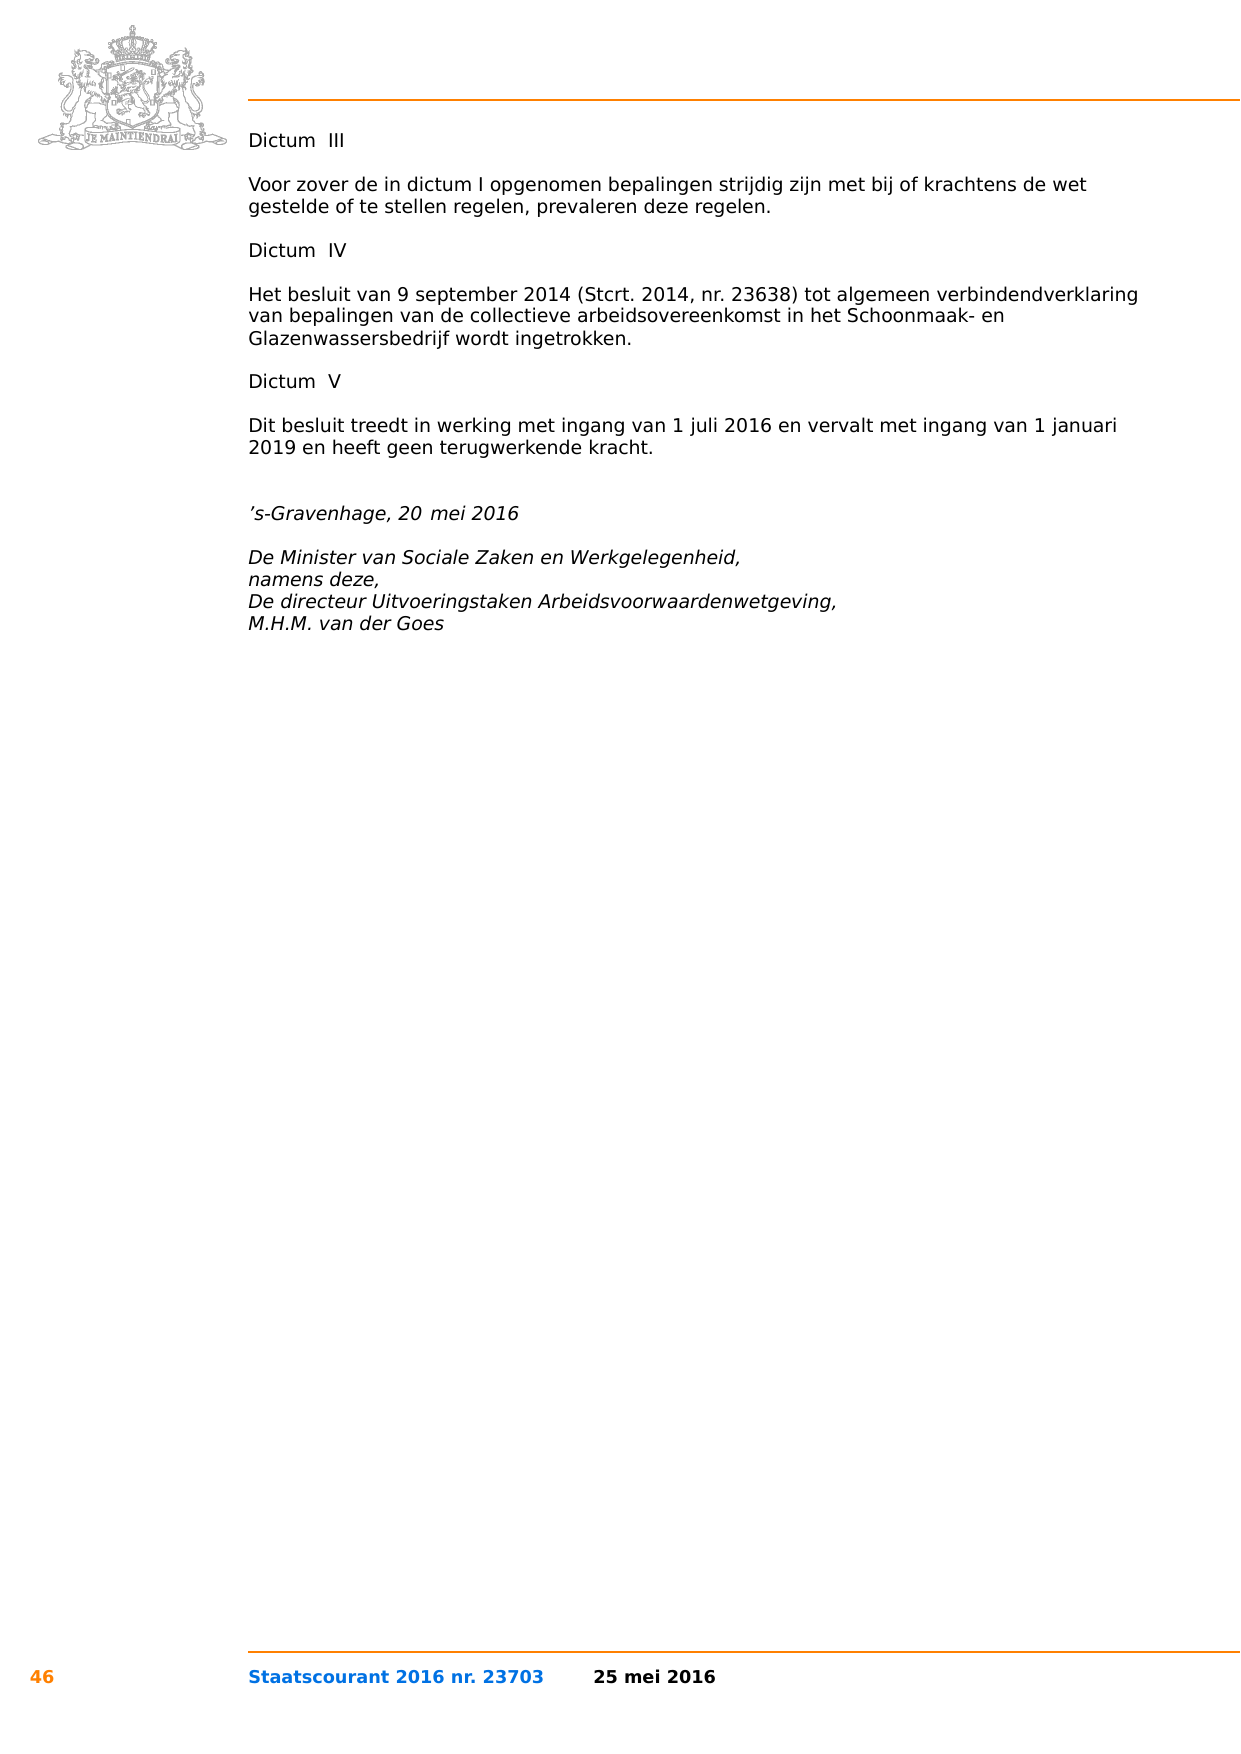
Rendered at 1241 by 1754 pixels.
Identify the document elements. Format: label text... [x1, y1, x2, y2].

text Het besluit van 9 september 2014 (Stcrt. 2014, nr. 23638) tot algemeen verbindendverklaring van bepalingen van de collectieve arbeidsovereenkomst in het Schoonmaak- en Glazenwassersbedrijf wordt ingetrokken. [248, 283, 1163, 349]
picture [38, 25, 227, 150]
text Dictum V [248, 371, 1163, 393]
text De Minister van Sociale Zaken en Werkgelegenheid, namens deze, De directeur Uitvoeringstaken Arbeidsvoorwaardenwetgeving, M.H.M. van der Goes [248, 547, 1163, 635]
text Dit besluit treedt in werking met ingang van 1 juli 2016 en vervalt met ingang van 1 januari 2019 en heeft geen terugwerkende kracht. [248, 415, 1163, 459]
text Dictum IV [248, 239, 1163, 262]
text Dictum III [248, 130, 1163, 152]
text Voor zover de in dictum I opgenomen bepalingen strijdig zijn met bij of krachtens de wet gestelde of te stellen regelen, prevaleren deze regelen. [248, 174, 1163, 218]
text ’s-Gravenhage, 20 mei 2016 [248, 503, 1163, 525]
